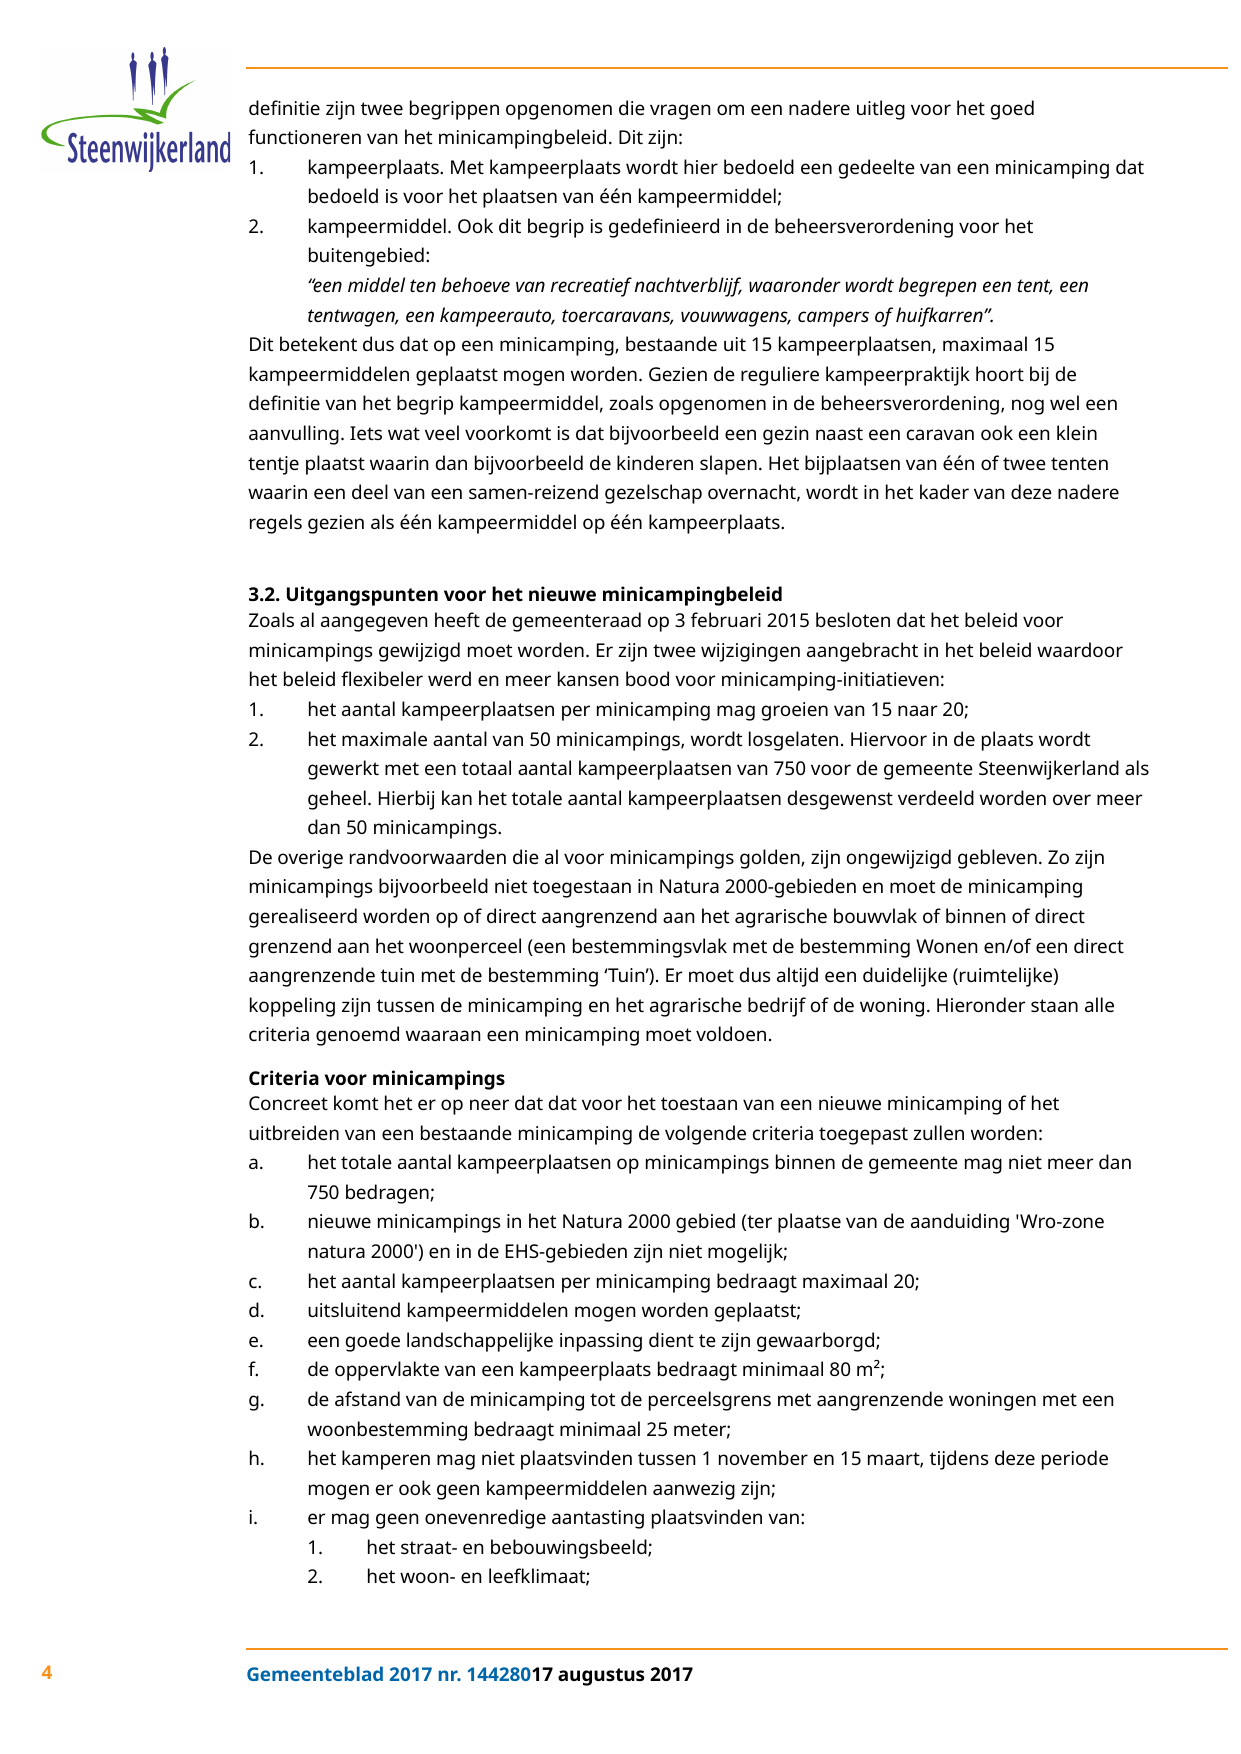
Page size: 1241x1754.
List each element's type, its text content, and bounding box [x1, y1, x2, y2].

text definitie zijn twee begrippen opgenomen die vragen om een nadere uitleg voor het goed functioneren van het minicampingbeleid. Dit zijn: [248, 95, 1152, 150]
text Concreet komt het er op neer dat dat voor het toestaan van een nieuwe minicamping of het uitbreiden van een bestaande minicamping de volgende criteria toegepast zullen worden: [248, 1090, 1152, 1146]
text Zoals al aangegeven heeft de gemeenteraad op 3 februari 2015 besloten dat het beleid voor minicampings gewijzigd moet worden. Er zijn twee wijzigingen aangebracht in het beleid waardoor het beleid flexibeler werd en meer kansen bood voor minicamping-initiatieven: [248, 607, 1152, 692]
text 3.2. Uitgangspunten voor het nieuwe minicampingbeleid [248, 582, 1152, 607]
list het totale aantal kampeerplaatsen op minicampings binnen de gemeente mag niet meer dan 750 bedragen; [248, 1149, 1152, 1205]
list een goede landschappelijke inpassing dient te zijn gewaarborgd; [248, 1327, 1152, 1353]
list het aantal kampeerplaatsen per minicamping mag groeien van 15 naar 20; [248, 696, 1152, 722]
list het woon- en leefklimaat; [307, 1564, 1152, 1589]
text De overige randvoorwaarden die al voor minicampings golden, zijn ongewijzigd gebleven. Zo zijn minicampings bijvoorbeeld niet toegestaan in Natura 2000-gebieden en moet de minicamping gerealiseerd worden op of direct aangrenzend aan het agrarische bouwvlak of binnen of direct grenzend aan het woonperceel (een bestemmingsvlak met de bestemming Wonen en/of een direct aangrenzende tuin met de bestemming ‘Tuin’). Er moet dus altijd een duidelijke (ruimtelijke) koppeling zijn tussen de minicamping en het agrarische bedrijf of de woning. Hieronder staan alle criteria genoemd waaraan een minicamping moet voldoen. [248, 844, 1152, 1047]
list het maximale aantal van 50 minicampings, wordt losgelaten. Hiervoor in de plaats wordt gewerkt met een totaal aantal kampeerplaatsen van 750 voor de gemeente Steenwijkerland als geheel. Hierbij kan het totale aantal kampeerplaatsen desgewenst verdeeld worden over meer dan 50 minicampings. [248, 726, 1152, 840]
list het kamperen mag niet plaatsvinden tussen 1 november en 15 maart, tijdens deze periode mogen er ook geen kampeermiddelen aanwezig zijn; [248, 1445, 1152, 1501]
list “een middel ten behoeve van recreatief nachtverblijf, waaronder wordt begrepen een tent, een tentwagen, een kampeerauto, toercaravans, vouwwagens, campers of huifkarren”. [248, 272, 1152, 328]
text Criteria voor minicampings [248, 1065, 1152, 1090]
list nieuwe minicampings in het Natura 2000 gebied (ter plaatse van de aanduiding 'Wro-zone natura 2000') en in de EHS-gebieden zijn niet mogelijk; [248, 1209, 1152, 1264]
list er mag geen onevenredige aantasting plaatsvinden van: [248, 1504, 1152, 1530]
text Dit betekent dus dat op een minicamping, bestaande uit 15 kampeerplaatsen, maximaal 15 kampeermiddelen geplaatst mogen worden. Gezien de reguliere kampeerpraktijk hoort bij de definitie van het begrip kampeermiddel, zoals opgenomen in de beheersverordening, nog wel een aanvulling. Iets wat veel voorkomt is dat bijvoorbeeld een gezin naast een caravan ook een klein tentje plaatst waarin dan bijvoorbeeld de kinderen slapen. Het bijplaatsen van één of twee tenten waarin een deel van een samen-reizend gezelschap overnacht, wordt in het kader van deze nadere regels gezien als één kampeermiddel op één kampeerplaats. [248, 331, 1152, 535]
list uitsluitend kampeermiddelen mogen worden geplaatst; [248, 1297, 1152, 1323]
list de afstand van de minicamping tot de perceelsgrens met aangrenzende woningen met een woonbestemming bedraagt minimaal 25 meter; [248, 1386, 1152, 1442]
list kampeerplaats. Met kampeerplaats wordt hier bedoeld een gedeelte van een minicamping dat bedoeld is voor het plaatsen van één kampeermiddel; [248, 154, 1152, 209]
list het straat- en bebouwingsbeeld; [307, 1534, 1152, 1560]
list de oppervlakte van een kampeerplaats bedraagt minimaal 80 m²; [248, 1357, 1152, 1382]
list kampeermiddel. Ook dit begrip is gedefinieerd in de beheersverordening voor het buitengebied: [248, 213, 1152, 268]
picture [41, 47, 231, 172]
list het aantal kampeerplaatsen per minicamping bedraagt maximaal 20; [248, 1268, 1152, 1294]
